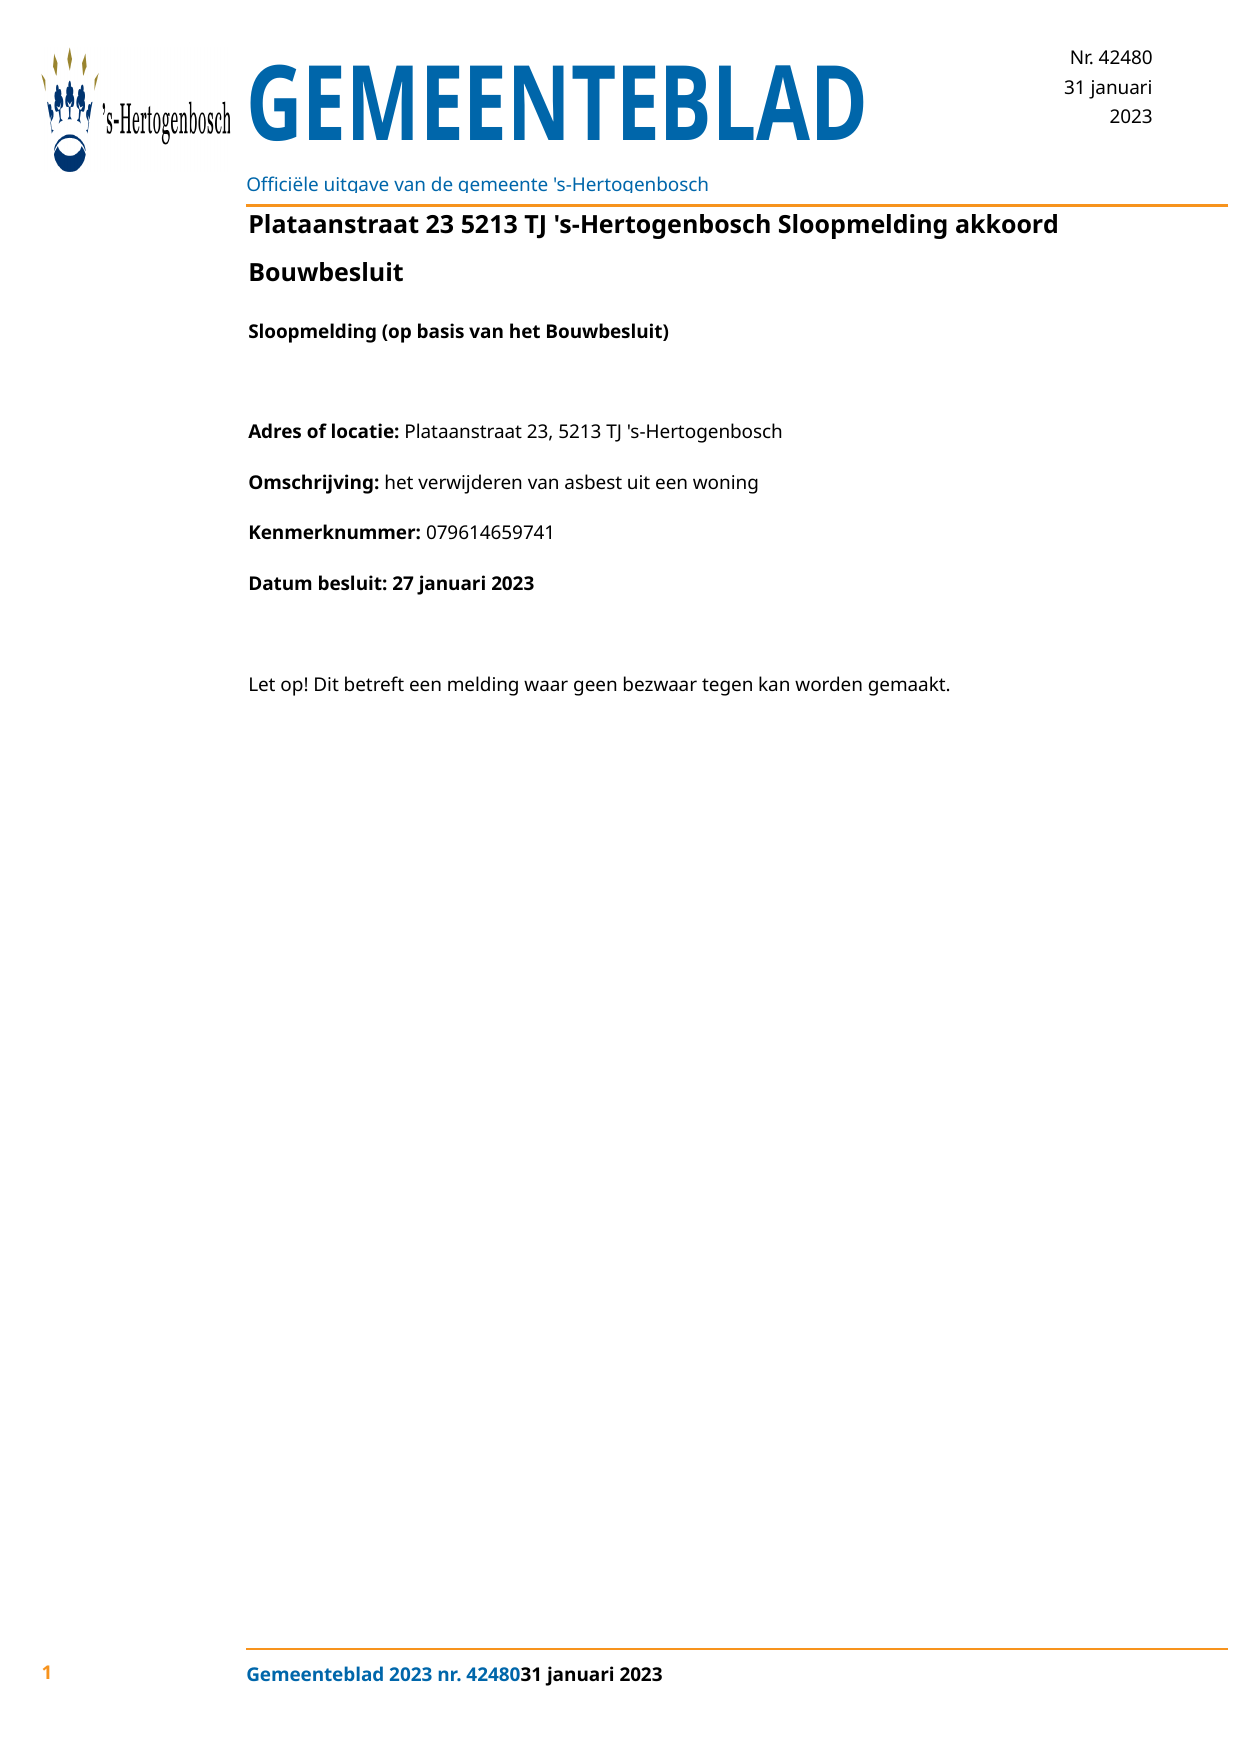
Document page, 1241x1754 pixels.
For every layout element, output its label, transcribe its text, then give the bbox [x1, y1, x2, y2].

text Datum besluit: 27 januari 2023 [248, 570, 1152, 596]
text Adres of locatie: Plataanstraat 23, 5213 TJ 's-Hertogenbosch [248, 419, 1152, 444]
picture [41, 47, 231, 172]
text Omschrijving: het verwijderen van asbest uit een woning [248, 469, 1152, 495]
text Plataanstraat 23 5213 TJ 's-Hertogenbosch Sloopmelding akkoord Bouwbesluit [248, 207, 1152, 288]
text Kenmerknummer: 079614659741 [248, 519, 1152, 545]
text Sloopmelding (op basis van het Bouwbesluit) [248, 318, 1152, 344]
text Let op! Dit betreft een melding waar geen bezwaar tegen kan worden gemaakt. [248, 671, 1152, 697]
